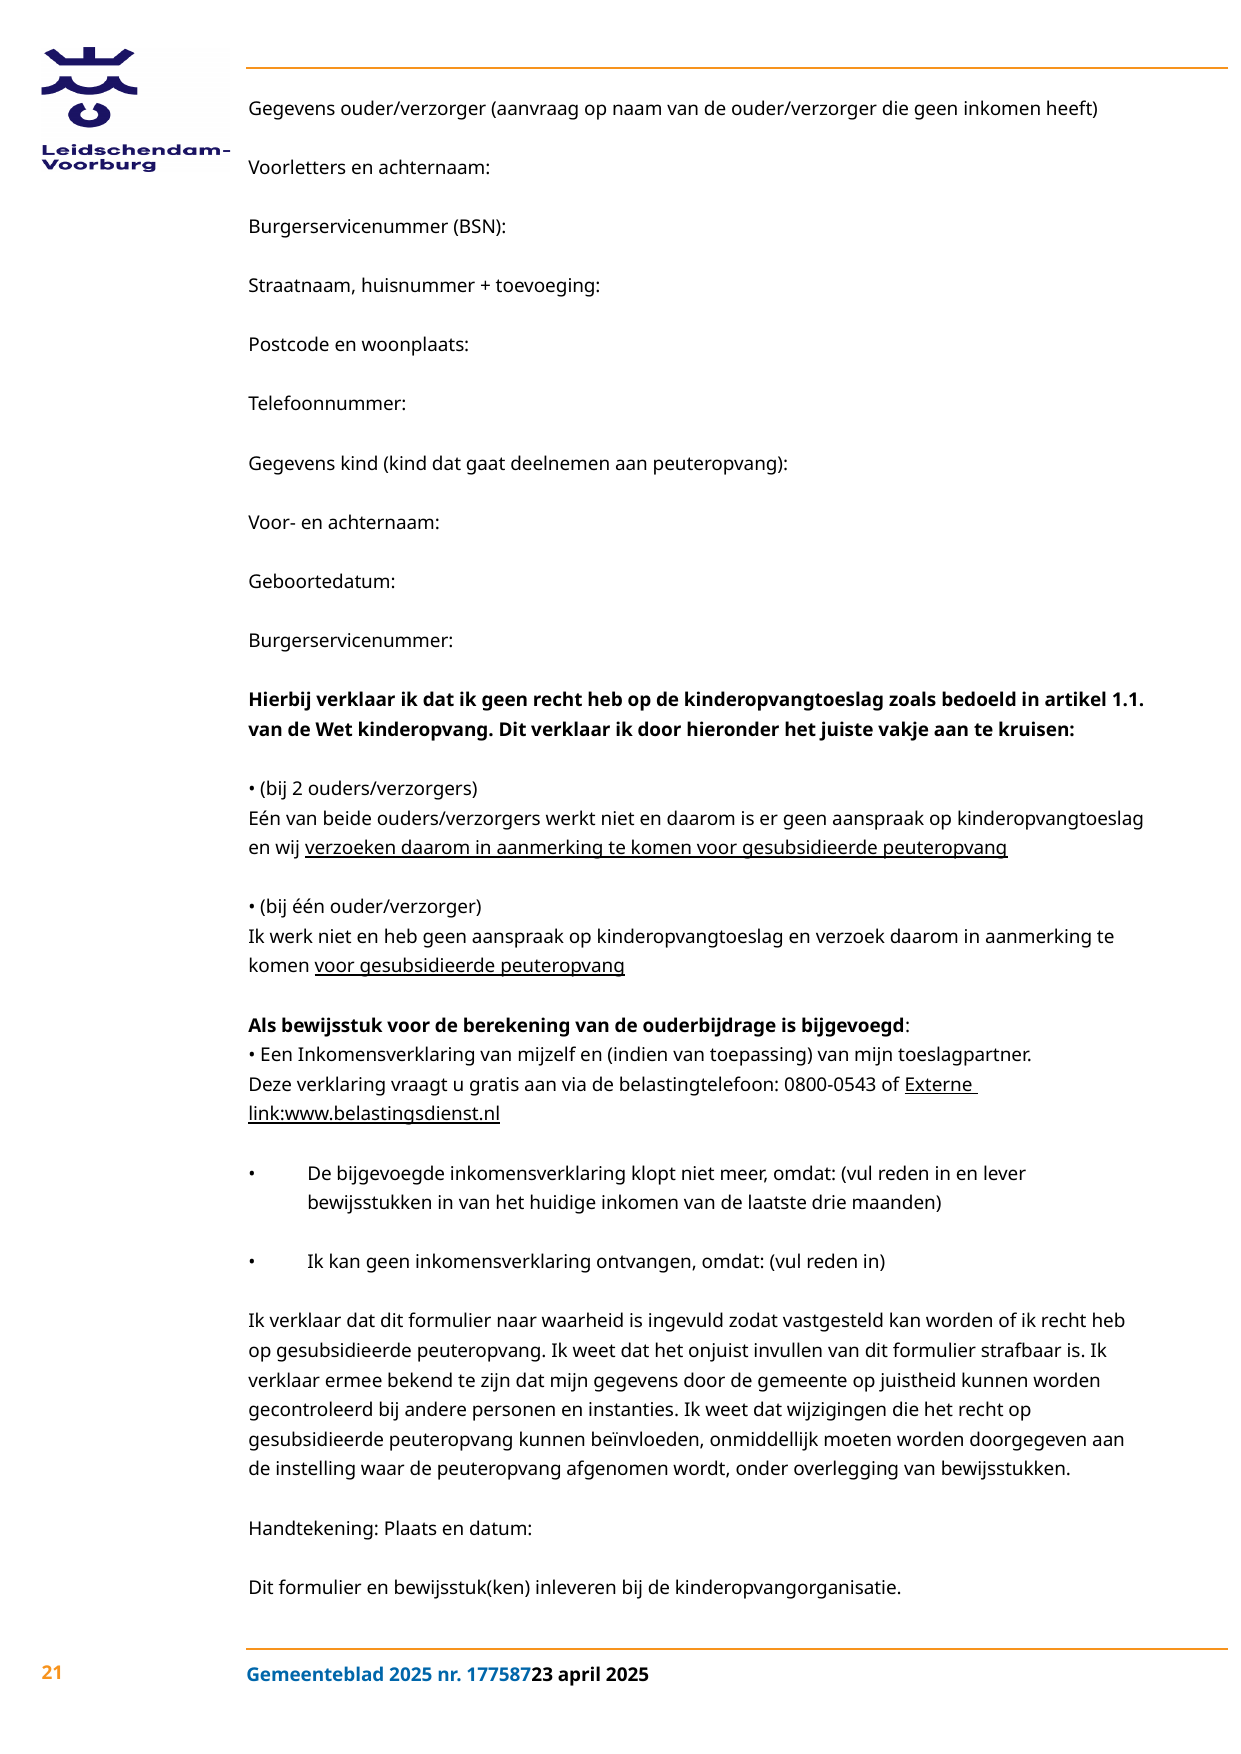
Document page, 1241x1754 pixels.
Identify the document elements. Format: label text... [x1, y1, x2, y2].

text Dit formulier en bewijsstuk(ken) inleveren bij de kinderopvangorganisatie. [248, 1574, 1152, 1600]
text • Een Inkomensverklaring van mijzelf en (indien van toepassing) van mijn toeslagpartner. [248, 1041, 1152, 1067]
text Straatnaam, huisnummer + toevoeging: [248, 272, 1152, 298]
text Postcode en woonplaats: [248, 331, 1152, 357]
text Hierbij verklaar ik dat ik geen recht heb op de kinderopvangtoeslag zoals bedoeld in artikel 1.1. van de Wet kinderopvang. Dit verklaar ik door hieronder het juiste vakje aan te kruisen: [248, 686, 1152, 742]
list De bijgevoegde inkomensverklaring klopt niet meer, omdat: (vul reden in en lever bewijsstukken in van het huidige inkomen van de laatste drie maanden) [248, 1160, 1152, 1215]
text Burgerservicenummer (BSN): [248, 213, 1152, 239]
text • (bij 2 ouders/verzorgers) [248, 775, 1152, 801]
text Eén van beide ouders/verzorgers werkt niet en daarom is er geen aanspraak op kinderopvangtoeslag en wij verzoeken daarom in aanmerking te komen voor gesubsidieerde peuteropvang [248, 805, 1152, 860]
text Geboortedatum: [248, 568, 1152, 594]
text Ik verklaar dat dit formulier naar waarheid is ingevuld zodat vastgesteld kan worden of ik recht heb op gesubsidieerde peuteropvang. Ik weet dat het onjuist invullen van dit formulier strafbaar is. Ik verklaar ermee bekend te zijn dat mijn gegevens door de gemeente op juistheid kunnen worden gecontroleerd bij andere personen en instanties. Ik weet dat wijzigingen die het recht op gesubsidieerde peuteropvang kunnen beïnvloeden, onmiddellijk moeten worden doorgegeven aan de instelling waar de peuteropvang afgenomen wordt, onder overlegging van bewijsstukken. [248, 1308, 1152, 1481]
text Handtekening: Plaats en datum: [248, 1515, 1152, 1541]
text Deze verklaring vraagt u gratis aan via de belastingtelefoon: 0800-0543 of Externe link:www.belastingsdienst.nl [248, 1071, 1152, 1126]
text Als bewijsstuk voor de berekening van de ouderbijdrage is bijgevoegd: [248, 1012, 1152, 1038]
text Telefoonnummer: [248, 391, 1152, 416]
text Voor- en achternaam: [248, 509, 1152, 535]
list Ik kan geen inkomensverklaring ontvangen, omdat: (vul reden in) [248, 1248, 1152, 1274]
text Voorletters en achternaam: [248, 154, 1152, 180]
text Ik werk niet en heb geen aanspraak op kinderopvangtoeslag en verzoek daarom in aanmerking te komen voor gesubsidieerde peuteropvang [248, 923, 1152, 978]
text Gegevens kind (kind dat gaat deelnemen aan peuteropvang): [248, 450, 1152, 476]
text Burgerservicenummer: [248, 627, 1152, 653]
text • (bij één ouder/verzorger) [248, 893, 1152, 919]
picture [41, 47, 231, 172]
text Gegevens ouder/verzorger (aanvraag op naam van de ouder/verzorger die geen inkomen heeft) [248, 95, 1152, 121]
